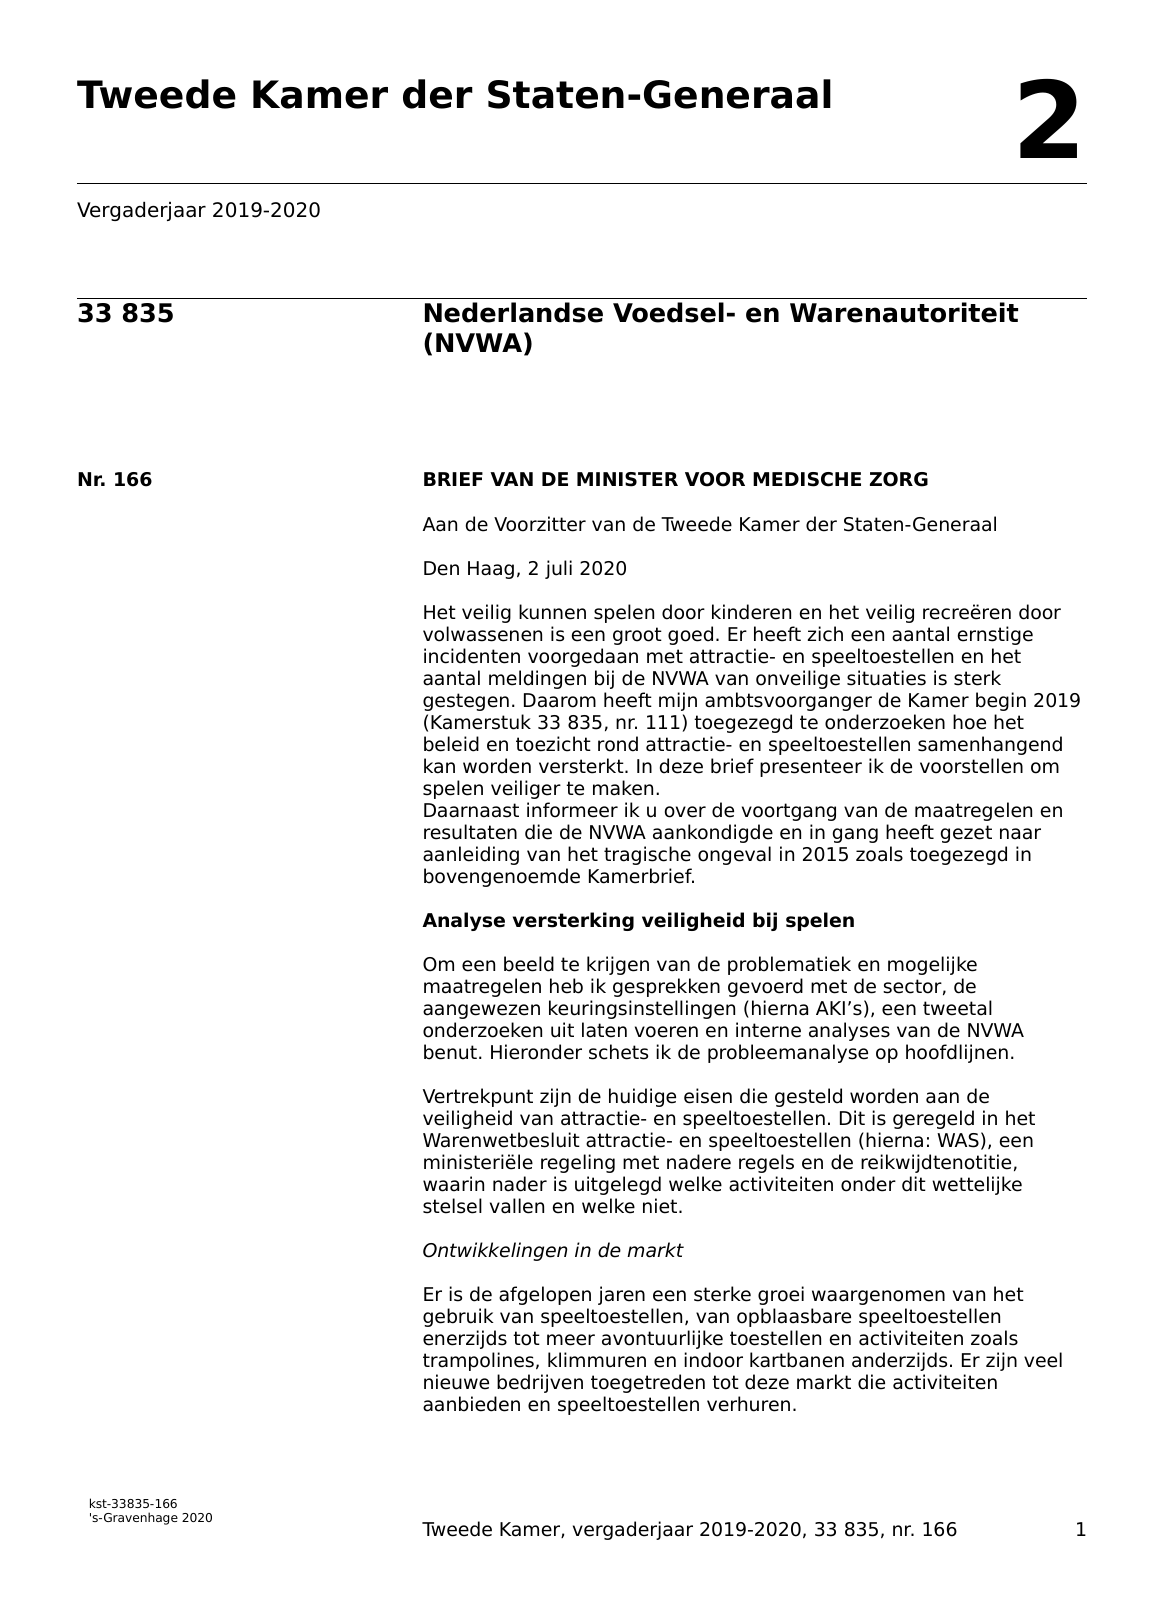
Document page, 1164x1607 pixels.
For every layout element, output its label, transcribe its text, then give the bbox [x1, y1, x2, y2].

text kst-33835-166 [88, 1497, 323, 1511]
subtitle Ontwikkelingen in de markt [422, 1240, 1087, 1262]
text Om een beeld te krijgen van de problematiek en mogelijke maatregelen heb ik gesprekken gevoerd met de sector, de aangewezen keuringsinstellingen (hierna AKI’s), een tweetal onderzoeken uit laten voeren en interne analyses van de NVWA benut. Hieronder schets ik de probleemanalyse op hoofdlijnen. [422, 954, 1087, 1064]
text Den Haag, 2 juli 2020 [422, 558, 1087, 580]
subtitle Analyse versterking veiligheid bij spelen [422, 910, 1087, 932]
text Het veilig kunnen spelen door kinderen en het veilig recreëren door volwassenen is een groot goed. Er heeft zich een aantal ernstige incidenten voorgedaan met attractie- en speeltoestellen en het aantal meldingen bij de NVWA van onveilige situaties is sterk gestegen. Daarom heeft mijn ambtsvoorganger de Kamer begin 2019 (Kamerstuk 33 835, nr. 111) toegezegd te onderzoeken hoe het beleid en toezicht rond attractie- en speeltoestellen samenhangend kan worden versterkt. In deze brief presenteer ik de voorstellen om spelen veiliger te maken. [422, 602, 1087, 800]
text Aan de Voorzitter van de Tweede Kamer der Staten-Generaal [422, 513, 1087, 536]
table_header Tweede Kamer der Staten-Generaal [77, 59, 886, 183]
text Daarnaast informeer ik u over de voortgang van de maatregelen en resultaten die de NVWA aankondigde en in gang heeft gezet naar aanleiding van het tragische ongeval in 2015 zoals toegezegd in bovengenoemde Kamerbrief. [422, 800, 1087, 888]
subtitle 33 835 Nederlandse Voedsel- en Warenautoriteit (NVWA) [77, 299, 1087, 358]
subtitle Nr. 166 BRIEF VAN DE MINISTER VOOR MEDISCHE ZORG [77, 469, 1087, 491]
text Er is de afgelopen jaren een sterke groei waargenomen van het gebruik van speeltoestellen, van opblaasbare speeltoestellen enerzijds tot meer avontuurlijke toestellen en activiteiten zoals trampolines, klimmuren en indoor kartbanen anderzijds. Er zijn veel nieuwe bedrijven toegetreden tot deze markt die activiteiten aanbieden en speeltoestellen verhuren. [422, 1284, 1087, 1416]
table_cell Vergaderjaar 2019-2020 [77, 184, 1087, 298]
text 's-Gravenhage 2020 [88, 1511, 323, 1525]
table_header 2 [886, 59, 1087, 183]
text Vertrekpunt zijn de huidige eisen die gesteld worden aan de veiligheid van attractie- en speeltoestellen. Dit is geregeld in het Warenwetbesluit attractie- en speeltoestellen (hierna: WAS), een ministeriële regeling met nadere regels en de reikwijdtenotitie, waarin nader is uitgelegd welke activiteiten onder dit wettelijke stelsel vallen en welke niet. [422, 1086, 1087, 1218]
